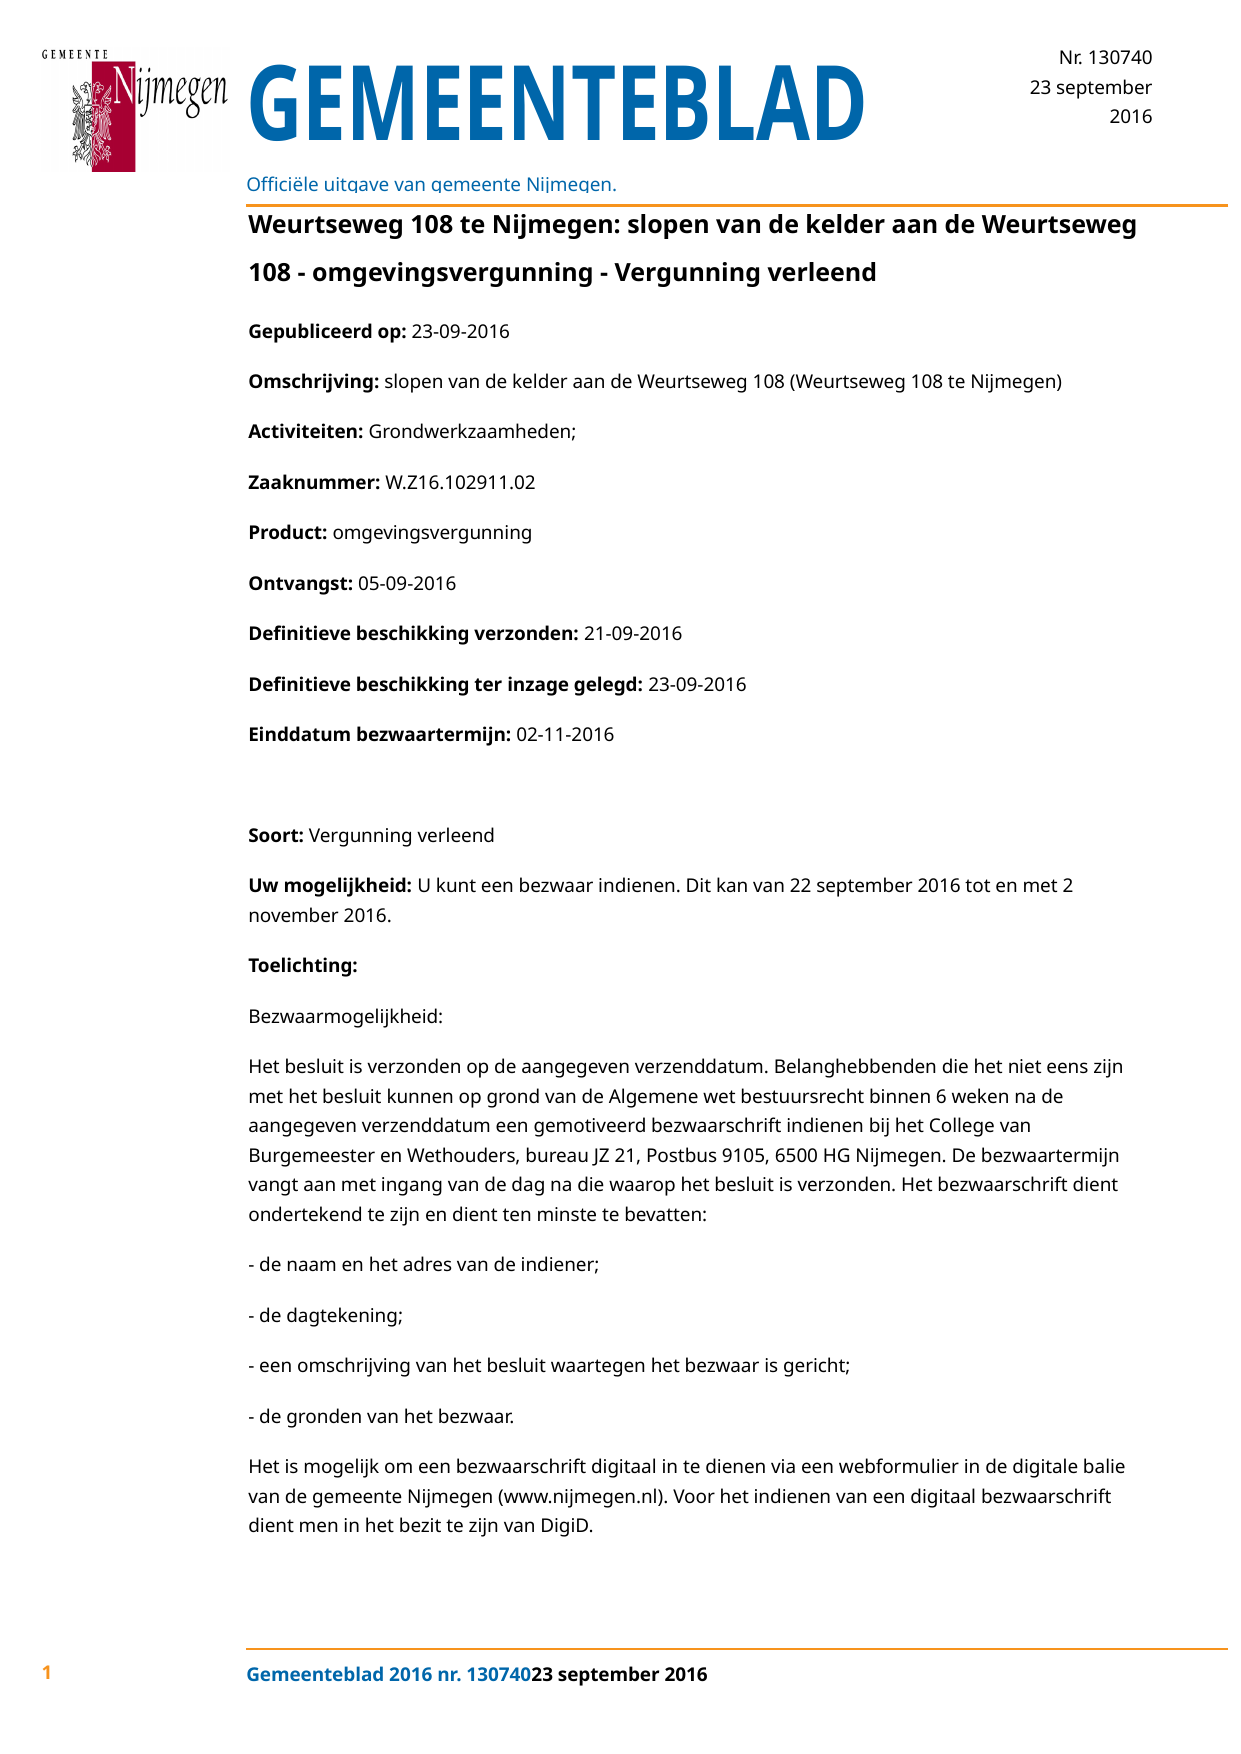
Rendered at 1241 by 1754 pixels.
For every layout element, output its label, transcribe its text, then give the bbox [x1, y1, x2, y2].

text - een omschrijving van het besluit waartegen het bezwaar is gericht; [248, 1352, 1152, 1378]
text Uw mogelijkheid: U kunt een bezwaar indienen. Dit kan van 22 september 2016 tot en met 2 november 2016. [248, 872, 1152, 928]
text Product: omgevingsvergunning [248, 519, 1152, 545]
text - de naam en het adres van de indiener; [248, 1252, 1152, 1277]
text Ontvangst: 05-09-2016 [248, 570, 1152, 596]
text Einddatum bezwaartermijn: 02-11-2016 [248, 721, 1152, 747]
text Activiteiten: Grondwerkzaamheden; [248, 419, 1152, 444]
text Het besluit is verzonden op de aangegeven verzenddatum. Belanghebbenden die het niet eens zijn met het besluit kunnen op grond van de Algemene wet bestuursrecht binnen 6 weken na de aangegeven verzenddatum een gemotiveerd bezwaarschrift indienen bij het College van Burgemeester en Wethouders, bureau JZ 21, Postbus 9105, 6500 HG Nijmegen. De bezwaartermijn vangt aan met ingang van de dag na die waarop het besluit is verzonden. Het bezwaarschrift dient ondertekend te zijn en dient ten minste te bevatten: [248, 1053, 1152, 1227]
text Definitieve beschikking verzonden: 21-09-2016 [248, 620, 1152, 646]
text - de dagtekening; [248, 1302, 1152, 1328]
text Toelichting: [248, 952, 1152, 978]
text Soort: Vergunning verleend [248, 822, 1152, 848]
text Het is mogelijk om een bezwaarschrift digitaal in te dienen via een webformulier in de digitale balie van de gemeente Nijmegen (www.nijmegen.nl). Voor het indienen van een digitaal bezwaarschrift dient men in het bezit te zijn van DigiD. [248, 1453, 1152, 1538]
picture [41, 47, 231, 172]
text Zaaknummer: W.Z16.102911.02 [248, 469, 1152, 495]
text Bezwaarmogelijkheid: [248, 1003, 1152, 1029]
text - de gronden van het bezwaar. [248, 1403, 1152, 1429]
text Gepubliceerd op: 23-09-2016 [248, 318, 1152, 344]
text Weurtseweg 108 te Nijmegen: slopen van de kelder aan de Weurtseweg 108 - omgevingsvergunning - Vergunning verleend [248, 207, 1152, 288]
text Definitieve beschikking ter inzage gelegd: 23-09-2016 [248, 671, 1152, 697]
text Omschrijving: slopen van de kelder aan de Weurtseweg 108 (Weurtseweg 108 te Nijmegen) [248, 368, 1152, 394]
